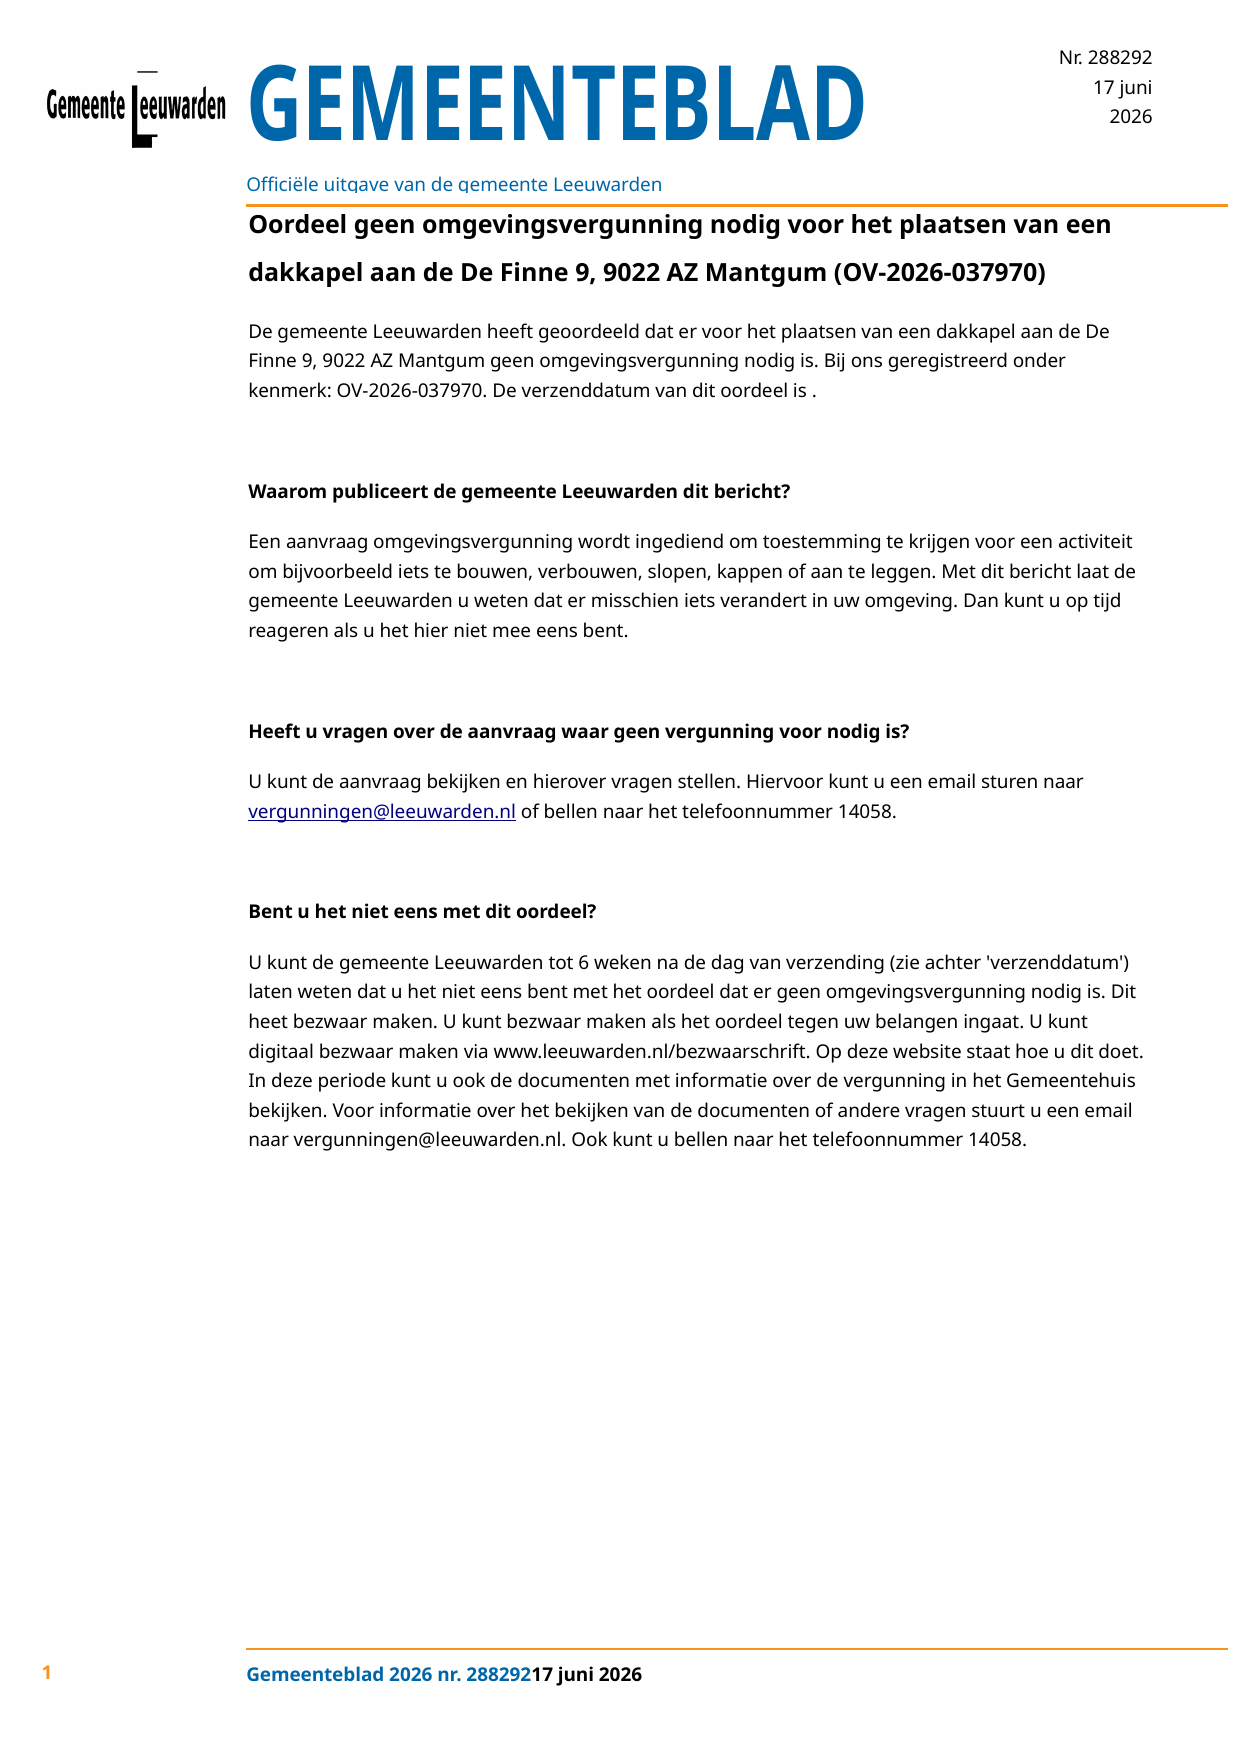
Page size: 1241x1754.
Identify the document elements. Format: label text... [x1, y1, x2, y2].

text Bent u het niet eens met dit oordeel? [248, 899, 1152, 924]
text U kunt de gemeente Leeuwarden tot 6 weken na de dag van verzending (zie achter 'verzenddatum') laten weten dat u het niet eens bent met het oordeel dat er geen omgevingsvergunning nodig is. Dit heet bezwaar maken. U kunt bezwaar maken als het oordeel tegen uw belangen ingaat. U kunt digitaal bezwaar maken via www.leeuwarden.nl/bezwaarschrift. Op deze website staat hoe u dit doet. In deze periode kunt u ook de documenten met informatie over de vergunning in het Gemeentehuis bekijken. Voor informatie over het bekijken van de documenten of andere vragen stuurt u een email naar vergunningen@leeuwarden.nl. Ook kunt u bellen naar het telefoonnummer 14058. [248, 949, 1152, 1152]
text Oordeel geen omgevingsvergunning nodig voor het plaatsen van een dakkapel aan de De Finne 9, 9022 AZ Mantgum (OV-2026-037970) [248, 207, 1152, 288]
text Een aanvraag omgevingsvergunning wordt ingediend om toestemming te krijgen voor een activiteit om bijvoorbeeld iets te bouwen, verbouwen, slopen, kappen of aan te leggen. Met dit bericht laat de gemeente Leeuwarden u weten dat er misschien iets verandert in uw omgeving. Dan kunt u op tijd reageren als u het hier niet mee eens bent. [248, 528, 1152, 643]
text U kunt de aanvraag bekijken en hierover vragen stellen. Hiervoor kunt u een email sturen naar vergunningen@leeuwarden.nl of bellen naar het telefoonnummer 14058. [248, 768, 1152, 824]
text Waarom publiceert de gemeente Leeuwarden dit bericht? [248, 478, 1152, 504]
text Heeft u vragen over de aanvraag waar geen vergunning voor nodig is? [248, 718, 1152, 744]
picture [41, 47, 231, 172]
text De gemeente Leeuwarden heeft geoordeeld dat er voor het plaatsen van een dakkapel aan de De Finne 9, 9022 AZ Mantgum geen omgevingsvergunning nodig is. Bij ons geregistreerd onder kenmerk: OV-2026-037970. De verzenddatum van dit oordeel is . [248, 318, 1152, 403]
